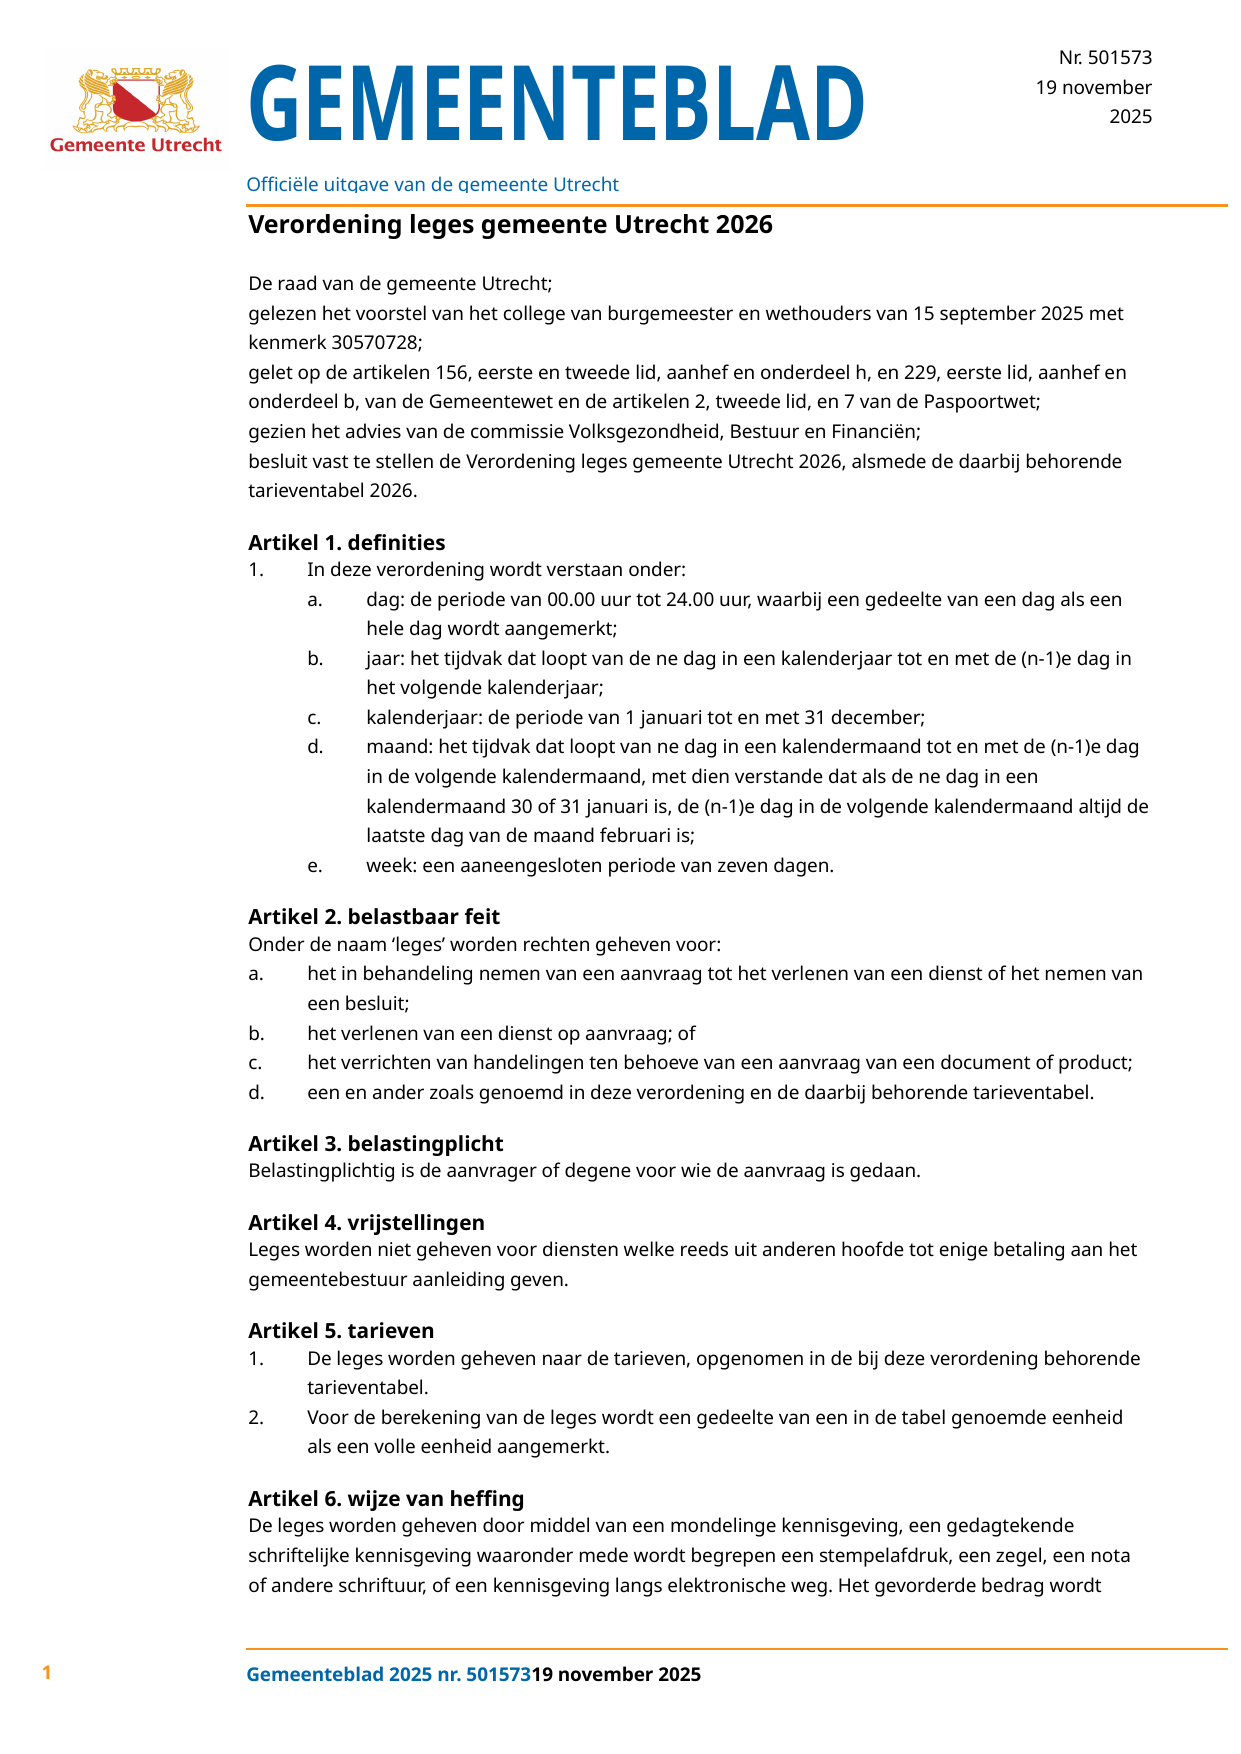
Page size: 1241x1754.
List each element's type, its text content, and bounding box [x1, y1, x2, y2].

text Artikel 6. wijze van heffing [248, 1484, 1152, 1513]
text Leges worden niet geheven voor diensten welke reeds uit anderen hoofde tot enige betaling aan het gemeentebestuur aanleiding geven. [248, 1237, 1152, 1292]
text gelet op de artikelen 156, eerste en tweede lid, aanhef en onderdeel h, en 229, eerste lid, aanhef en onderdeel b, van de Gemeentewet en de artikelen 2, tweede lid, en 7 van de Paspoortwet; [248, 359, 1152, 414]
list In deze verordening wordt verstaan onder: [248, 556, 1152, 582]
text De raad van de gemeente Utrecht; [248, 270, 1152, 296]
list De leges worden geheven naar de tarieven, opgenomen in de bij deze verordening behorende tarieventabel. [248, 1345, 1152, 1400]
list maand: het tijdvak dat loopt van ne dag in een kalendermaand tot en met de (n-1)e dag in de volgende kalendermaand, met dien verstande dat als de ne dag in een kalendermaand 30 of 31 januari is, de (n-1)e dag in de volgende kalendermaand altijd de laatste dag van de maand februari is; [307, 734, 1152, 848]
list het in behandeling nemen van een aanvraag tot het verlenen van een dienst of het nemen van een besluit; [248, 961, 1152, 1016]
list Voor de berekening van de leges wordt een gedeelte van een in de tabel genoemde eenheid als een volle eenheid aangemerkt. [248, 1404, 1152, 1459]
text Artikel 5. tarieven [248, 1317, 1152, 1345]
text gelezen het voorstel van het college van burgemeester en wethouders van 15 september 2025 met kenmerk 30570728; [248, 300, 1152, 355]
text Verordening leges gemeente Utrecht 2026 [248, 207, 1152, 241]
text Artikel 1. definities [248, 528, 1152, 556]
text Belastingplichtig is de aanvrager of degene voor wie de aanvraag is gedaan. [248, 1158, 1152, 1183]
list kalenderjaar: de periode van 1 januari tot en met 31 december; [307, 704, 1152, 730]
list week: een aaneengesloten periode van zeven dagen. [307, 852, 1152, 878]
text gezien het advies van de commissie Volksgezondheid, Bestuur en Financiën; [248, 418, 1152, 444]
text Artikel 2. belastbaar feit [248, 902, 1152, 931]
text Artikel 3. belastingplicht [248, 1129, 1152, 1158]
text Onder de naam ‘leges’ worden rechten geheven voor: [248, 931, 1152, 957]
list het verrichten van handelingen ten behoeve van een aanvraag van een document of product; [248, 1049, 1152, 1075]
list dag: de periode van 00.00 uur tot 24.00 uur, waarbij een gedeelte van een dag als een hele dag wordt aangemerkt; [307, 586, 1152, 641]
list een en ander zoals genoemd in deze verordening en de daarbij behorende tarieventabel. [248, 1079, 1152, 1104]
list jaar: het tijdvak dat loopt van de ne dag in een kalenderjaar tot en met de (n-1)e dag in het volgende kalenderjaar; [307, 645, 1152, 700]
text De leges worden geheven door middel van een mondelinge kennisgeving, een gedagtekende schriftelijke kennisgeving waaronder mede wordt begrepen een stempelafdruk, een zegel, een nota of andere schriftuur, of een kennisgeving langs elektronische weg. Het gevorderde bedrag wordt [248, 1513, 1152, 1597]
list het verlenen van een dienst op aanvraag; of [248, 1020, 1152, 1045]
text Artikel 4. vrijstellingen [248, 1208, 1152, 1237]
picture [41, 47, 231, 172]
text besluit vast te stellen de Verordening leges gemeente Utrecht 2026, alsmede de daarbij behorende tarieventabel 2026. [248, 448, 1152, 503]
